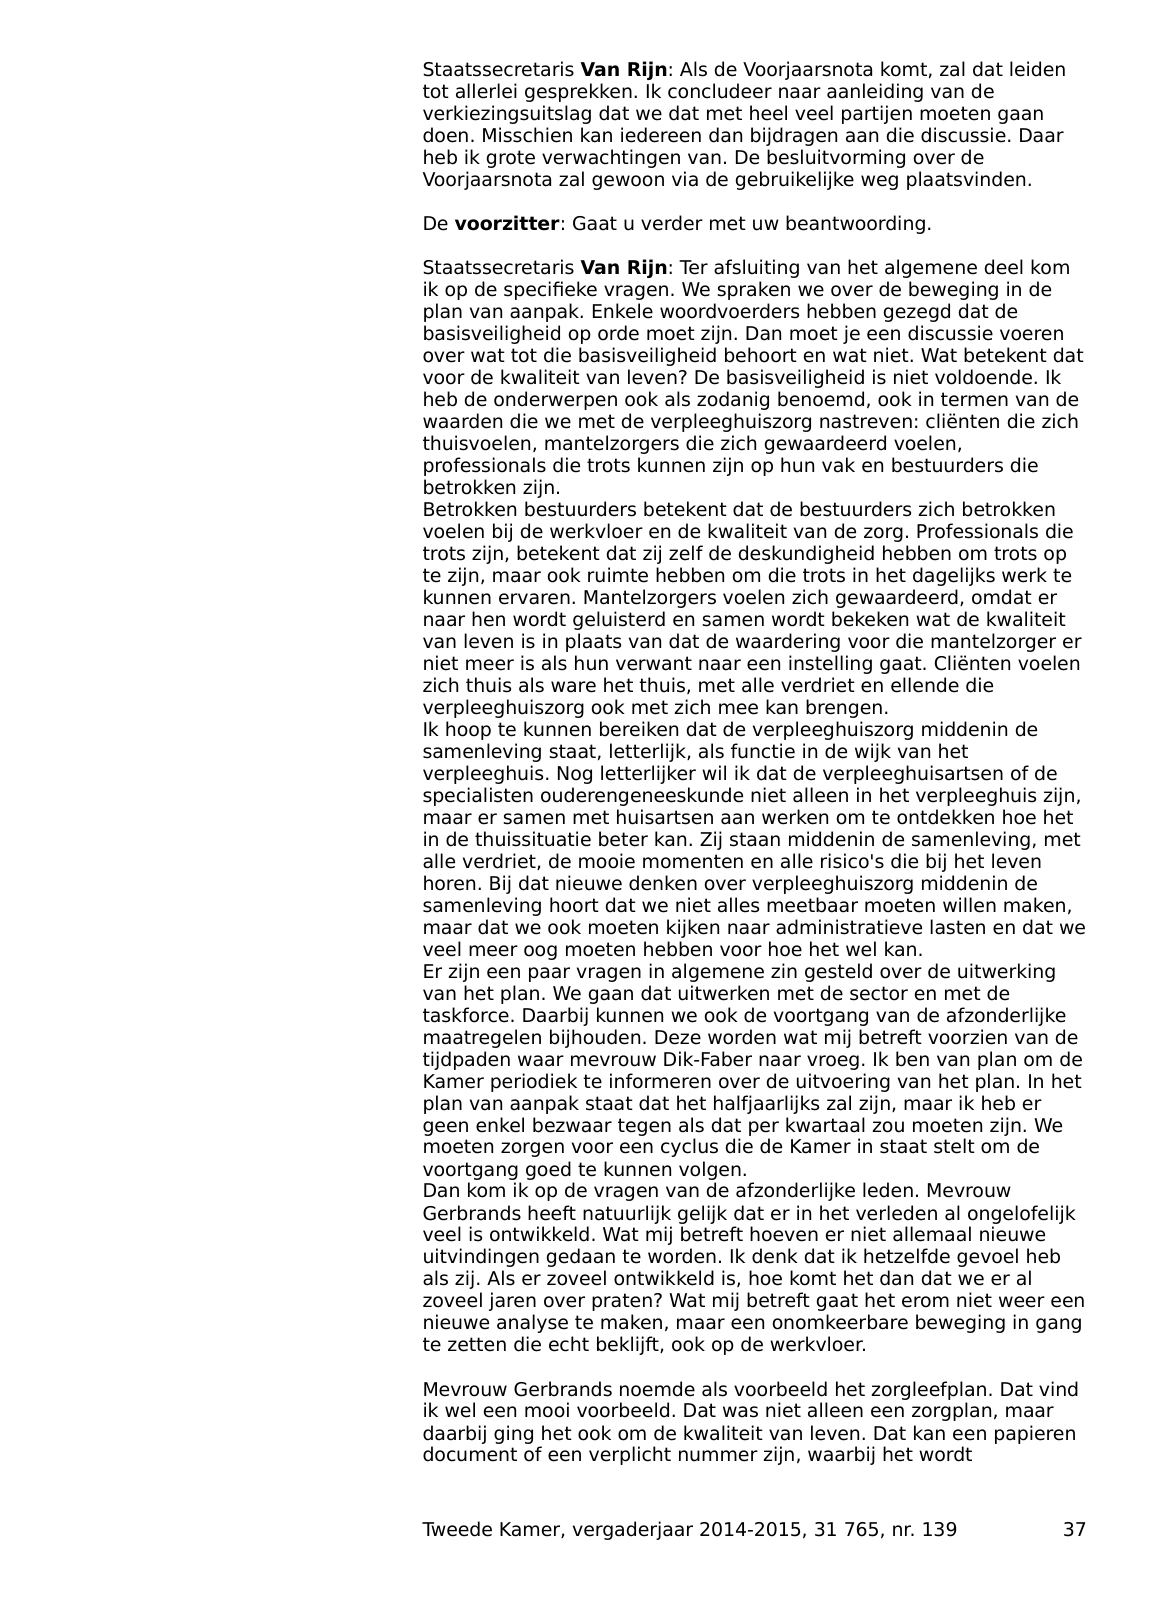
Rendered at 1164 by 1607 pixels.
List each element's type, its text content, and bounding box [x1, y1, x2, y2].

text Er zijn een paar vragen in algemene zin gesteld over de uitwerking van het plan. We gaan dat uitwerken met de sector en met de taskforce. Daarbij kunnen we ook de voortgang van de afzonderlijke maatregelen bijhouden. Deze worden wat mij betreft voorzien van de tijdpaden waar mevrouw Dik-Faber naar vroeg. Ik ben van plan om de Kamer periodiek te informeren over de uitvoering van het plan. In het plan van aanpak staat dat het halfjaarlijks zal zijn, maar ik heb er geen enkel bezwaar tegen als dat per kwartaal zou moeten zijn. We moeten zorgen voor een cyclus die de Kamer in staat stelt om de voortgang goed te kunnen volgen. [422, 961, 1087, 1180]
text De voorzitter: Gaat u verder met uw beantwoording. [422, 213, 1087, 235]
text Staatssecretaris Van Rijn: Als de Voorjaarsnota komt, zal dat leiden tot allerlei gesprekken. Ik concludeer naar aanleiding van de verkiezingsuitslag dat we dat met heel veel partijen moeten gaan doen. Misschien kan iedereen dan bijdragen aan die discussie. Daar heb ik grote verwachtingen van. De besluitvorming over de Voorjaarsnota zal gewoon via de gebruikelijke weg plaatsvinden. [422, 59, 1087, 191]
text Dan kom ik op de vragen van de afzonderlijke leden. Mevrouw Gerbrands heeft natuurlijk gelijk dat er in het verleden al ongelofelijk veel is ontwikkeld. Wat mij betreft hoeven er niet allemaal nieuwe uitvindingen gedaan te worden. Ik denk dat ik hetzelfde gevoel heb als zij. Als er zoveel ontwikkeld is, hoe komt het dan dat we er al zoveel jaren over praten? Wat mij betreft gaat het erom niet weer een nieuwe analyse te maken, maar een onomkeerbare beweging in gang te zetten die echt beklijft, ook op de werkvloer. [422, 1180, 1087, 1356]
text Betrokken bestuurders betekent dat de bestuurders zich betrokken voelen bij de werkvloer en de kwaliteit van de zorg. Professionals die trots zijn, betekent dat zij zelf de deskundigheid hebben om trots op te zijn, maar ook ruimte hebben om die trots in het dagelijks werk te kunnen ervaren. Mantelzorgers voelen zich gewaardeerd, omdat er naar hen wordt geluisterd en samen wordt bekeken wat de kwaliteit van leven is in plaats van dat de waardering voor die mantelzorger er niet meer is als hun verwant naar een instelling gaat. Cliënten voelen zich thuis als ware het thuis, met alle verdriet en ellende die verpleeghuiszorg ook met zich mee kan brengen. [422, 499, 1087, 719]
text Mevrouw Gerbrands noemde als voorbeeld het zorgleefplan. Dat vind ik wel een mooi voorbeeld. Dat was niet alleen een zorgplan, maar daarbij ging het ook om de kwaliteit van leven. Dat kan een papieren document of een verplicht nummer zijn, waarbij het wordt [422, 1378, 1087, 1466]
text Staatssecretaris Van Rijn: Ter afsluiting van het algemene deel kom ik op de specifieke vragen. We spraken we over de beweging in de plan van aanpak. Enkele woordvoerders hebben gezegd dat de basisveiligheid op orde moet zijn. Dan moet je een discussie voeren over wat tot die basisveiligheid behoort en wat niet. Wat betekent dat voor de kwaliteit van leven? De basisveiligheid is niet voldoende. Ik heb de onderwerpen ook als zodanig benoemd, ook in termen van de waarden die we met de verpleeghuiszorg nastreven: cliënten die zich thuisvoelen, mantelzorgers die zich gewaardeerd voelen, professionals die trots kunnen zijn op hun vak en bestuurders die betrokken zijn. [422, 257, 1087, 499]
text Ik hoop te kunnen bereiken dat de verpleeghuiszorg middenin de samenleving staat, letterlijk, als functie in de wijk van het verpleeghuis. Nog letterlijker wil ik dat de verpleeghuisartsen of de specialisten ouderengeneeskunde niet alleen in het verpleeghuis zijn, maar er samen met huisartsen aan werken om te ontdekken hoe het in de thuissituatie beter kan. Zij staan middenin de samenleving, met alle verdriet, de mooie momenten en alle risico's die bij het leven horen. Bij dat nieuwe denken over verpleeghuiszorg middenin de samenleving hoort dat we niet alles meetbaar moeten willen maken, maar dat we ook moeten kijken naar administratieve lasten en dat we veel meer oog moeten hebben voor hoe het wel kan. [422, 719, 1087, 961]
